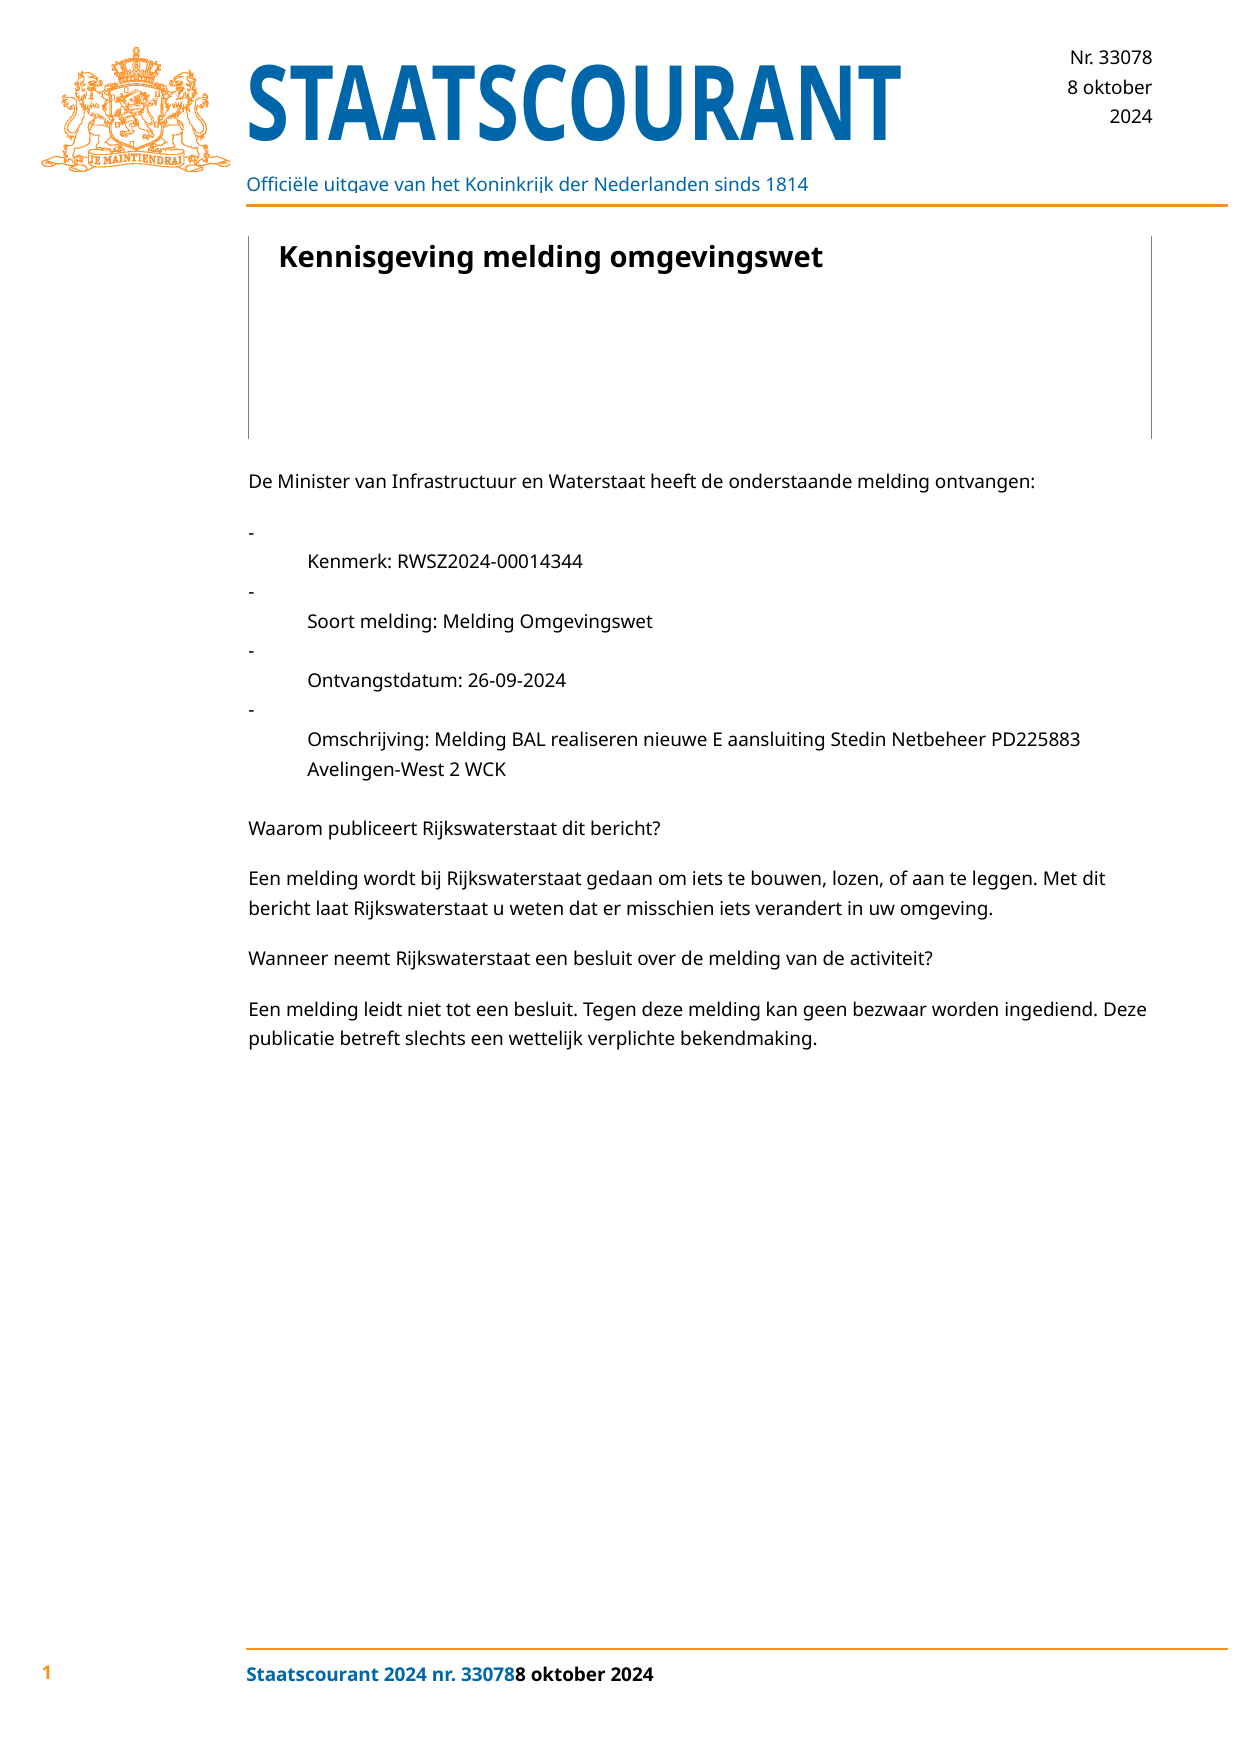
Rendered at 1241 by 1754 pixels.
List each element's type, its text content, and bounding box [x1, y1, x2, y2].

list Omschrijving: Melding BAL realiseren nieuwe E aansluiting Stedin Netbeheer PD225883 Avelingen-West 2 WCK [248, 726, 1152, 781]
list Soort melding: Melding Omgevingswet [248, 608, 1152, 633]
list Kenmerk: RWSZ2024-00014344 [248, 549, 1152, 574]
table_header [850, 414, 1151, 439]
list Ontvangstdatum: 26-09-2024 [248, 667, 1152, 693]
text Een melding leidt niet tot een besluit. Tegen deze melding kan geen bezwaar worden ingediend. Deze publicatie betreft slechts een wettelijk verplichte bekendmaking. [248, 996, 1152, 1051]
picture [912, 236, 1090, 414]
table_header Kennisgeving melding omgevingswet [249, 236, 850, 439]
text Een melding wordt bij Rijkswaterstaat gedaan om iets te bouwen, lozen, of aan te leggen. Met dit bericht laat Rijkswaterstaat u weten dat er misschien iets verandert in uw omgeving. [248, 865, 1152, 921]
table_header [850, 236, 912, 413]
table_header [1090, 236, 1151, 413]
text Wanneer neemt Rijkswaterstaat een besluit over de melding van de activiteit? [248, 945, 1152, 971]
picture [41, 47, 231, 172]
text Waarom publiceert Rijkswaterstaat dit bericht? [248, 815, 1152, 841]
text De Minister van Infrastructuur en Waterstaat heeft de onderstaande melding ontvangen: [248, 469, 1152, 494]
